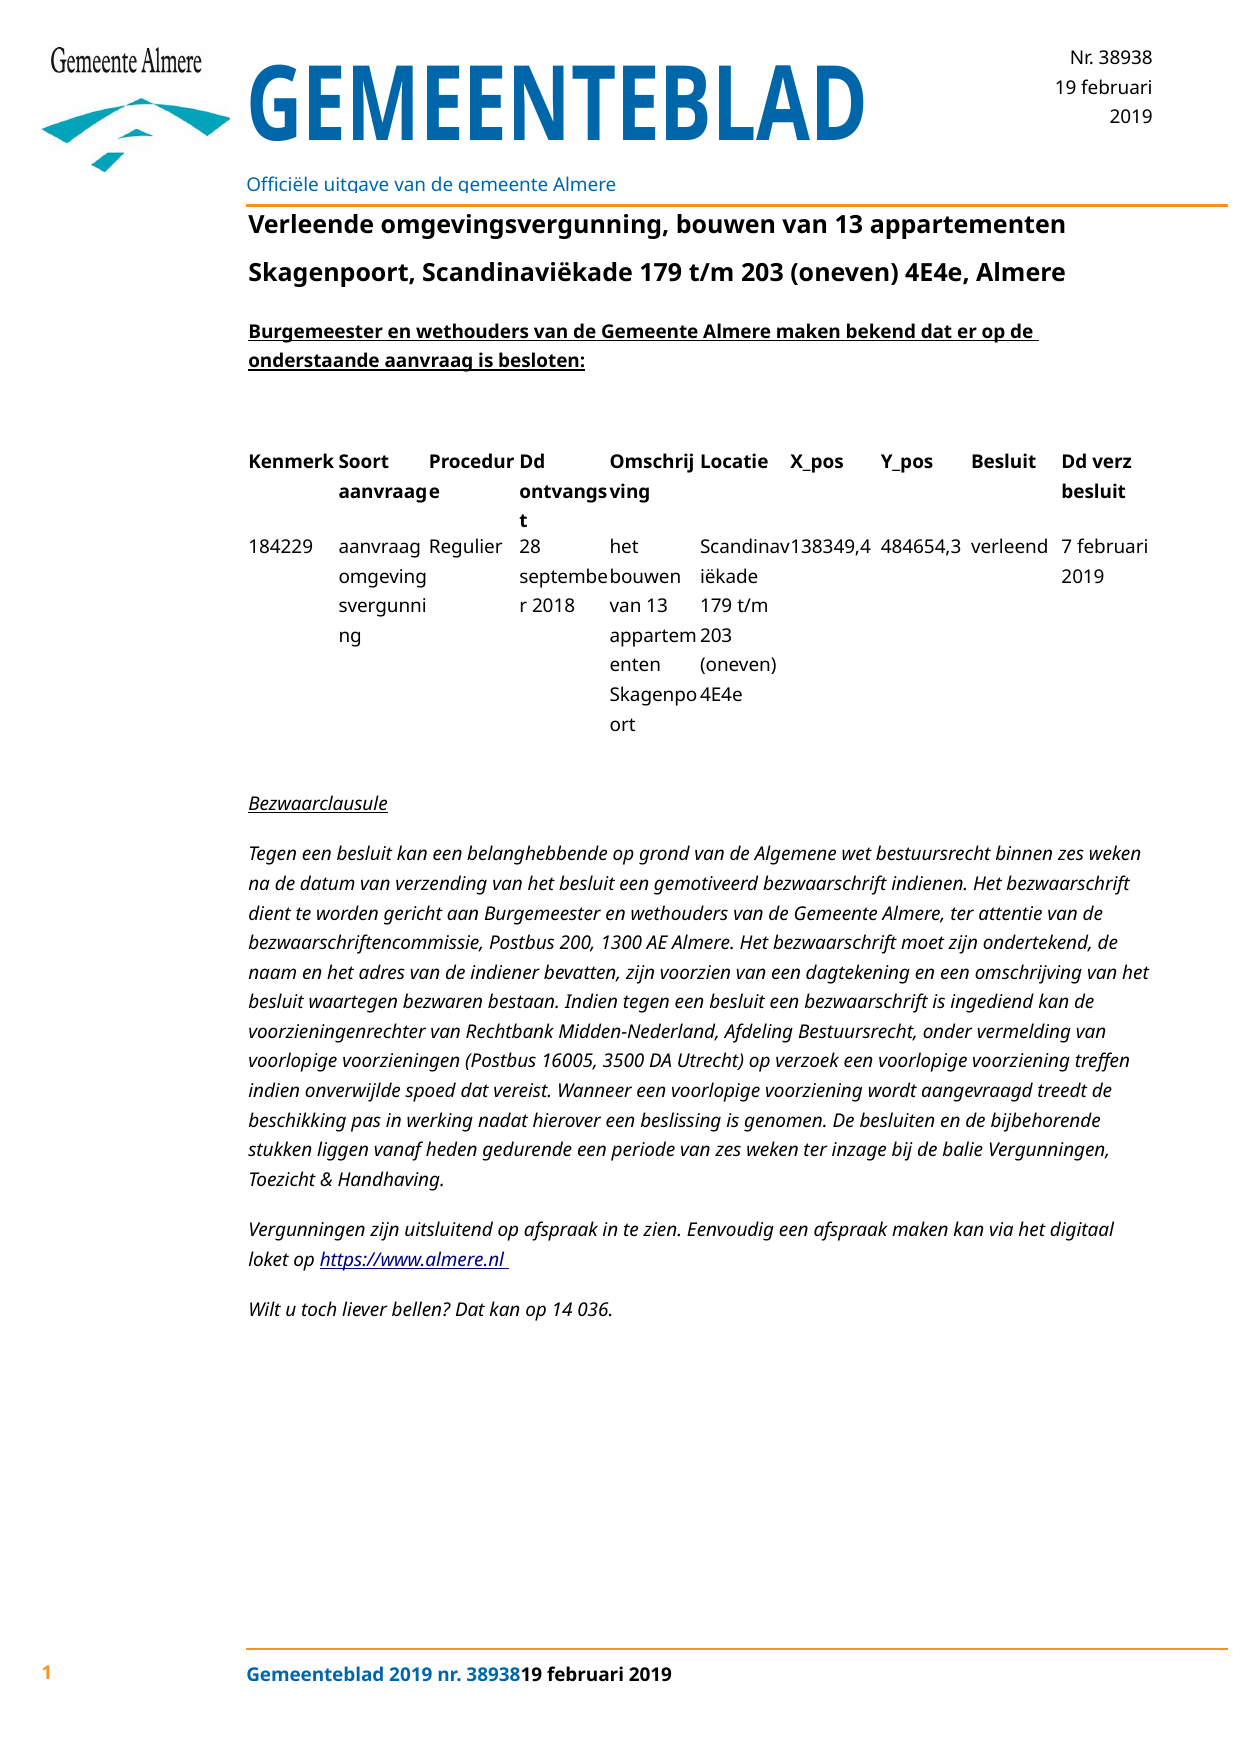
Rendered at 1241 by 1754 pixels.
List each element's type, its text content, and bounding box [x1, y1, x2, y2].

table_cell 484654,3 [881, 533, 971, 737]
table_header Omschrijving [609, 449, 700, 533]
text Bezwaarclausule [248, 790, 1152, 816]
text Tegen een besluit kan een belanghebbende op grond van de Algemene wet bestuursrecht binnen zes weken na de datum van verzending van het besluit een gemotiveerd bezwaarschrift indienen. Het bezwaarschrift dient te worden gericht aan Burgemeester en wethouders van de Gemeente Almere, ter attentie van de bezwaarschriftencommissie, Postbus 200, 1300 AE Almere. Het bezwaarschrift moet zijn ondertekend, de naam en het adres van de indiener bevatten, zijn voorzien van een dagtekening en een omschrijving van het besluit waartegen bezwaren bestaan. Indien tegen een besluit een bezwaarschrift is ingediend kan de voorzieningenrechter van Rechtbank Midden-Nederland, Afdeling Bestuursrecht, onder vermelding van voorlopige voorzieningen (Postbus 16005, 3500 DA Utrecht) op verzoek een voorlopige voorziening treffen indien onverwijlde spoed dat vereist. Wanneer een voorlopige voorziening wordt aangevraagd treedt de beschikking pas in werking nadat hierover een beslissing is genomen. De besluiten en de bijbehorende stukken liggen vanaf heden gedurende een periode van zes weken ter inzage bij de balie Vergunningen, Toezicht & Handhaving. [248, 841, 1152, 1192]
table_cell aanvraag omgevingsvergunning [338, 533, 429, 737]
table_cell 138349,4 [790, 533, 881, 737]
table_header Procedure [429, 449, 519, 533]
table_cell 28 september 2018 [519, 533, 609, 737]
text Verleende omgevingsvergunning, bouwen van 13 appartementen Skagenpoort, Scandinaviëkade 179 t/m 203 (oneven) 4E4e, Almere [248, 207, 1152, 288]
text Burgemeester en wethouders van de Gemeente Almere maken bekend dat er op de onderstaande aanvraag is besloten: [248, 318, 1152, 373]
table_header X_pos [790, 449, 881, 533]
table_header Dd verz besluit [1061, 449, 1152, 533]
table_header Soort aanvraag [338, 449, 429, 533]
table_header Besluit [971, 449, 1061, 533]
table_header Kenmerk [248, 449, 338, 533]
table_header Dd ontvangst [519, 449, 609, 533]
text Wilt u toch liever bellen? Dat kan op 14 036. [248, 1296, 1152, 1322]
table_header Locatie [700, 449, 790, 533]
table_cell 7 februari 2019 [1061, 533, 1152, 737]
table_cell Scandinaviëkade 179 t/m 203 (oneven) 4E4e [700, 533, 790, 737]
text Vergunningen zijn uitsluitend op afspraak in te zien. Eenvoudig een afspraak maken kan via het digitaal loket op https://www.almere.nl [248, 1216, 1152, 1272]
table_cell het bouwen van 13 appartementen Skagenpoort [609, 533, 700, 737]
picture [41, 47, 231, 172]
table_cell Regulier [429, 533, 519, 737]
table_cell verleend [971, 533, 1061, 737]
table_cell 184229 [248, 533, 338, 737]
table_header Y_pos [881, 449, 971, 533]
